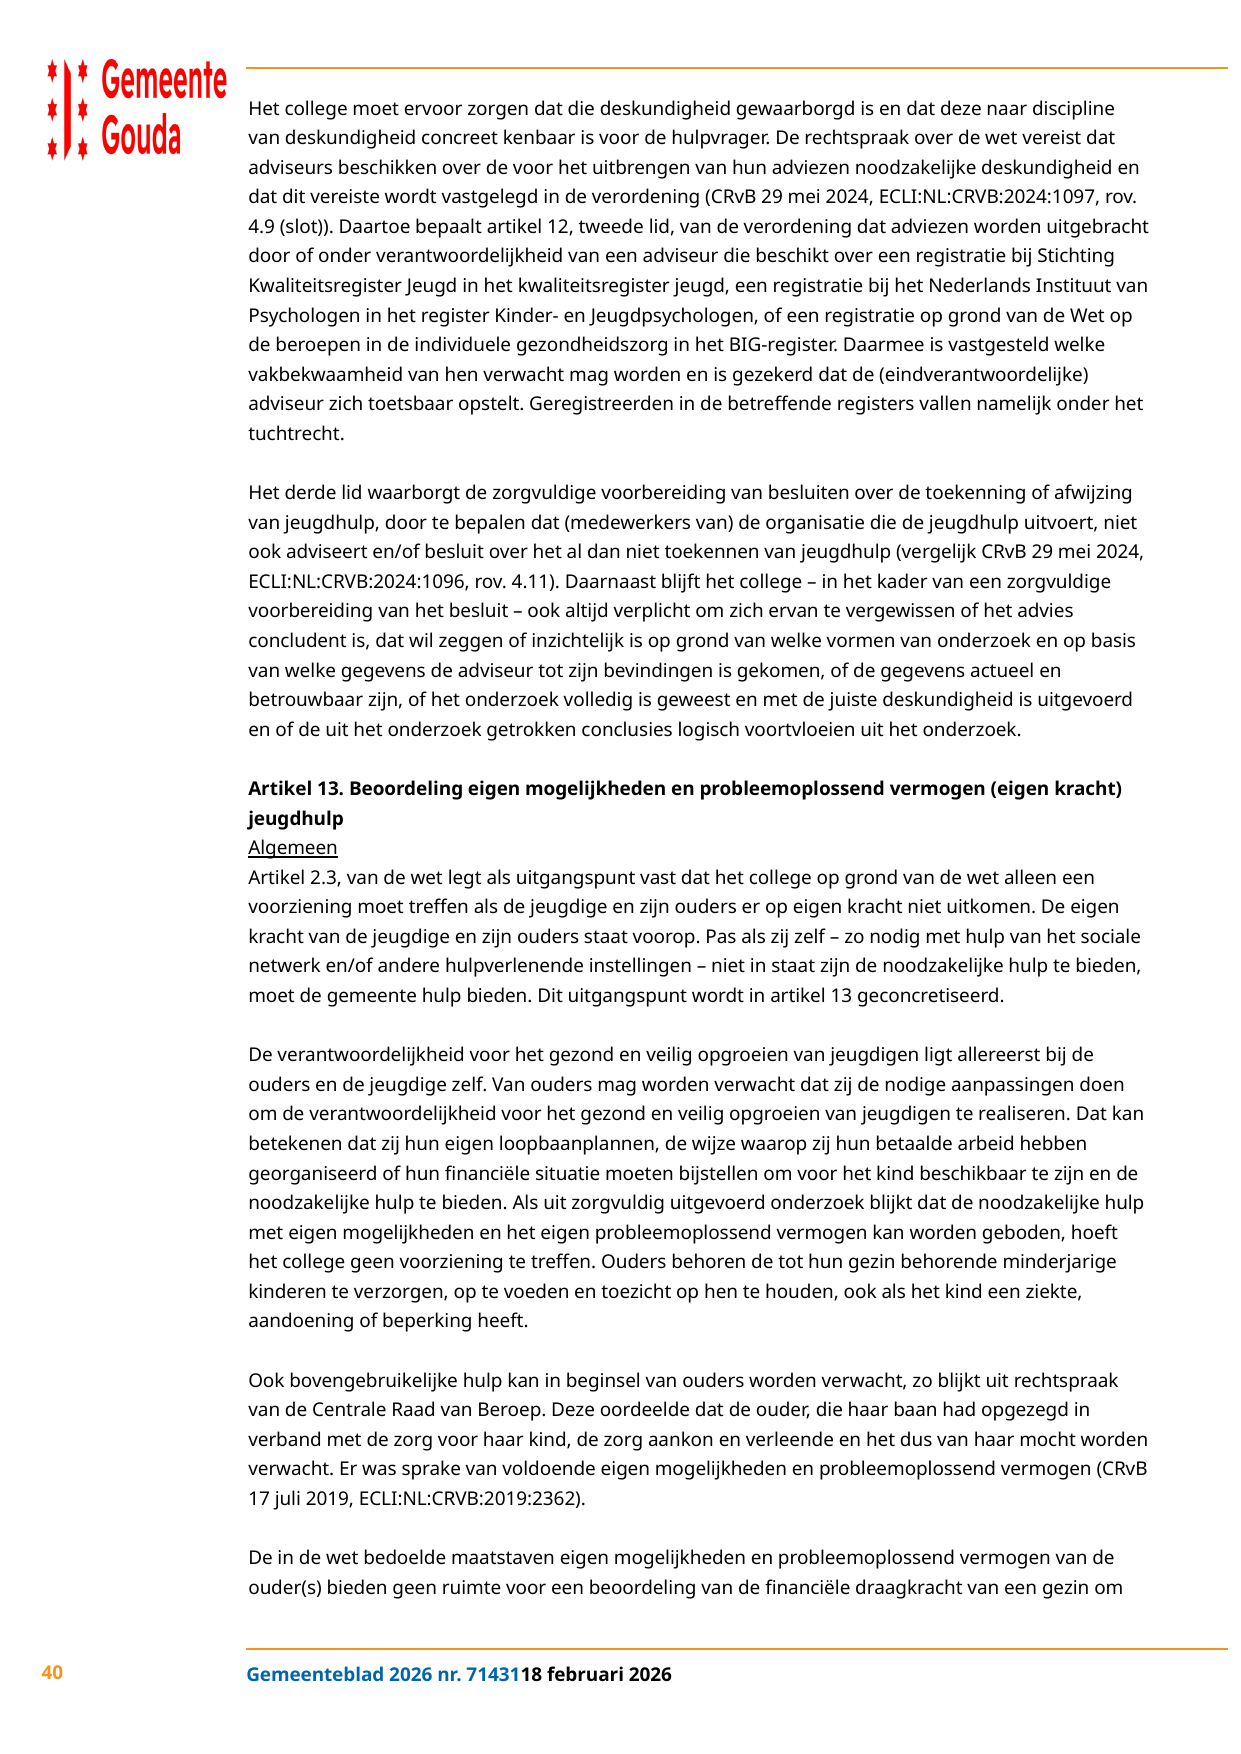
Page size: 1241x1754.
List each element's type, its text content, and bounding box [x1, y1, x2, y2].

text Het derde lid waarborgt de zorgvuldige voorbereiding van besluiten over de toekenning of afwijzing van jeugdhulp, door te bepalen dat (medewerkers van) de organisatie die de jeugdhulp uitvoert, niet ook adviseert en/of besluit over het al dan niet toekennen van jeugdhulp (vergelijk CRvB 29 mei 2024, ECLI:NL:CRVB:2024:1096, rov. 4.11). Daarnaast blijft het college – in het kader van een zorgvuldige voorbereiding van het besluit – ook altijd verplicht om zich ervan te vergewissen of het advies concludent is, dat wil zeggen of inzichtelijk is op grond van welke vormen van onderzoek en op basis van welke gegevens de adviseur tot zijn bevindingen is gekomen, of de gegevens actueel en betrouwbaar zijn, of het onderzoek volledig is geweest en met de juiste deskundigheid is uitgevoerd en of de uit het onderzoek getrokken conclusies logisch voortvloeien uit het onderzoek. [248, 479, 1152, 742]
text Artikel 2.3, van de wet legt als uitgangspunt vast dat het college op grond van de wet alleen een voorziening moet treffen als de jeugdige en zijn ouders er op eigen kracht niet uitkomen. De eigen kracht van de jeugdige en zijn ouders staat voorop. Pas als zij zelf – zo nodig met hulp van het sociale netwerk en/of andere hulpverlenende instellingen – niet in staat zijn de noodzakelijke hulp te bieden, moet de gemeente hulp bieden. Dit uitgangspunt wordt in artikel 13 geconcretiseerd. [248, 864, 1152, 1008]
picture [41, 47, 231, 172]
text Ook bovengebruikelijke hulp kan in beginsel van ouders worden verwacht, zo blijkt uit rechtspraak van de Centrale Raad van Beroep. Deze oordeelde dat de ouder, die haar baan had opgezegd in verband met de zorg voor haar kind, de zorg aankon en verleende en het dus van haar mocht worden verwacht. Er was sprake van voldoende eigen mogelijkheden en probleemoplossend vermogen (CRvB 17 juli 2019, ECLI:NL:CRVB:2019:2362). [248, 1367, 1152, 1511]
text Artikel 13. Beoordeling eigen mogelijkheden en probleemoplossend vermogen (eigen kracht) jeugdhulp [248, 775, 1152, 831]
text Het college moet ervoor zorgen dat die deskundigheid gewaarborgd is en dat deze naar discipline van deskundigheid concreet kenbaar is voor de hulpvrager. De rechtspraak over de wet vereist dat adviseurs beschikken over de voor het uitbrengen van hun adviezen noodzakelijke deskundigheid en dat dit vereiste wordt vastgelegd in de verordening (CRvB 29 mei 2024, ECLI:NL:CRVB:2024:1097, rov. 4.9 (slot)). Daartoe bepaalt artikel 12, tweede lid, van de verordening dat adviezen worden uitgebracht door of onder verantwoordelijkheid van een adviseur die beschikt over een registratie bij Stichting Kwaliteitsregister Jeugd in het kwaliteitsregister jeugd, een registratie bij het Nederlands Instituut van Psychologen in het register Kinder- en Jeugdpsychologen, of een registratie op grond van de Wet op de beroepen in de individuele gezondheidszorg in het BIG-register. Daarmee is vastgesteld welke vakbekwaamheid van hen verwacht mag worden en is gezekerd dat de (eindverantwoordelijke) adviseur zich toetsbaar opstelt. Geregistreerden in de betreffende registers vallen namelijk onder het tuchtrecht. [248, 95, 1152, 446]
text De in de wet bedoelde maatstaven eigen mogelijkheden en probleemoplossend vermogen van de ouder(s) bieden geen ruimte voor een beoordeling van de financiële draagkracht van een gezin om [248, 1544, 1152, 1600]
text Algemeen [248, 834, 1152, 860]
text De verantwoordelijkheid voor het gezond en veilig opgroeien van jeugdigen ligt allereerst bij de ouders en de jeugdige zelf. Van ouders mag worden verwacht dat zij de nodige aanpassingen doen om de verantwoordelijkheid voor het gezond en veilig opgroeien van jeugdigen te realiseren. Dat kan betekenen dat zij hun eigen loopbaanplannen, de wijze waarop zij hun betaalde arbeid hebben georganiseerd of hun financiële situatie moeten bijstellen om voor het kind beschikbaar te zijn en de noodzakelijke hulp te bieden. Als uit zorgvuldig uitgevoerd onderzoek blijkt dat de noodzakelijke hulp met eigen mogelijkheden en het eigen probleemoplossend vermogen kan worden geboden, hoeft het college geen voorziening te treffen. Ouders behoren de tot hun gezin behorende minderjarige kinderen te verzorgen, op te voeden en toezicht op hen te houden, ook als het kind een ziekte, aandoening of beperking heeft. [248, 1041, 1152, 1333]
